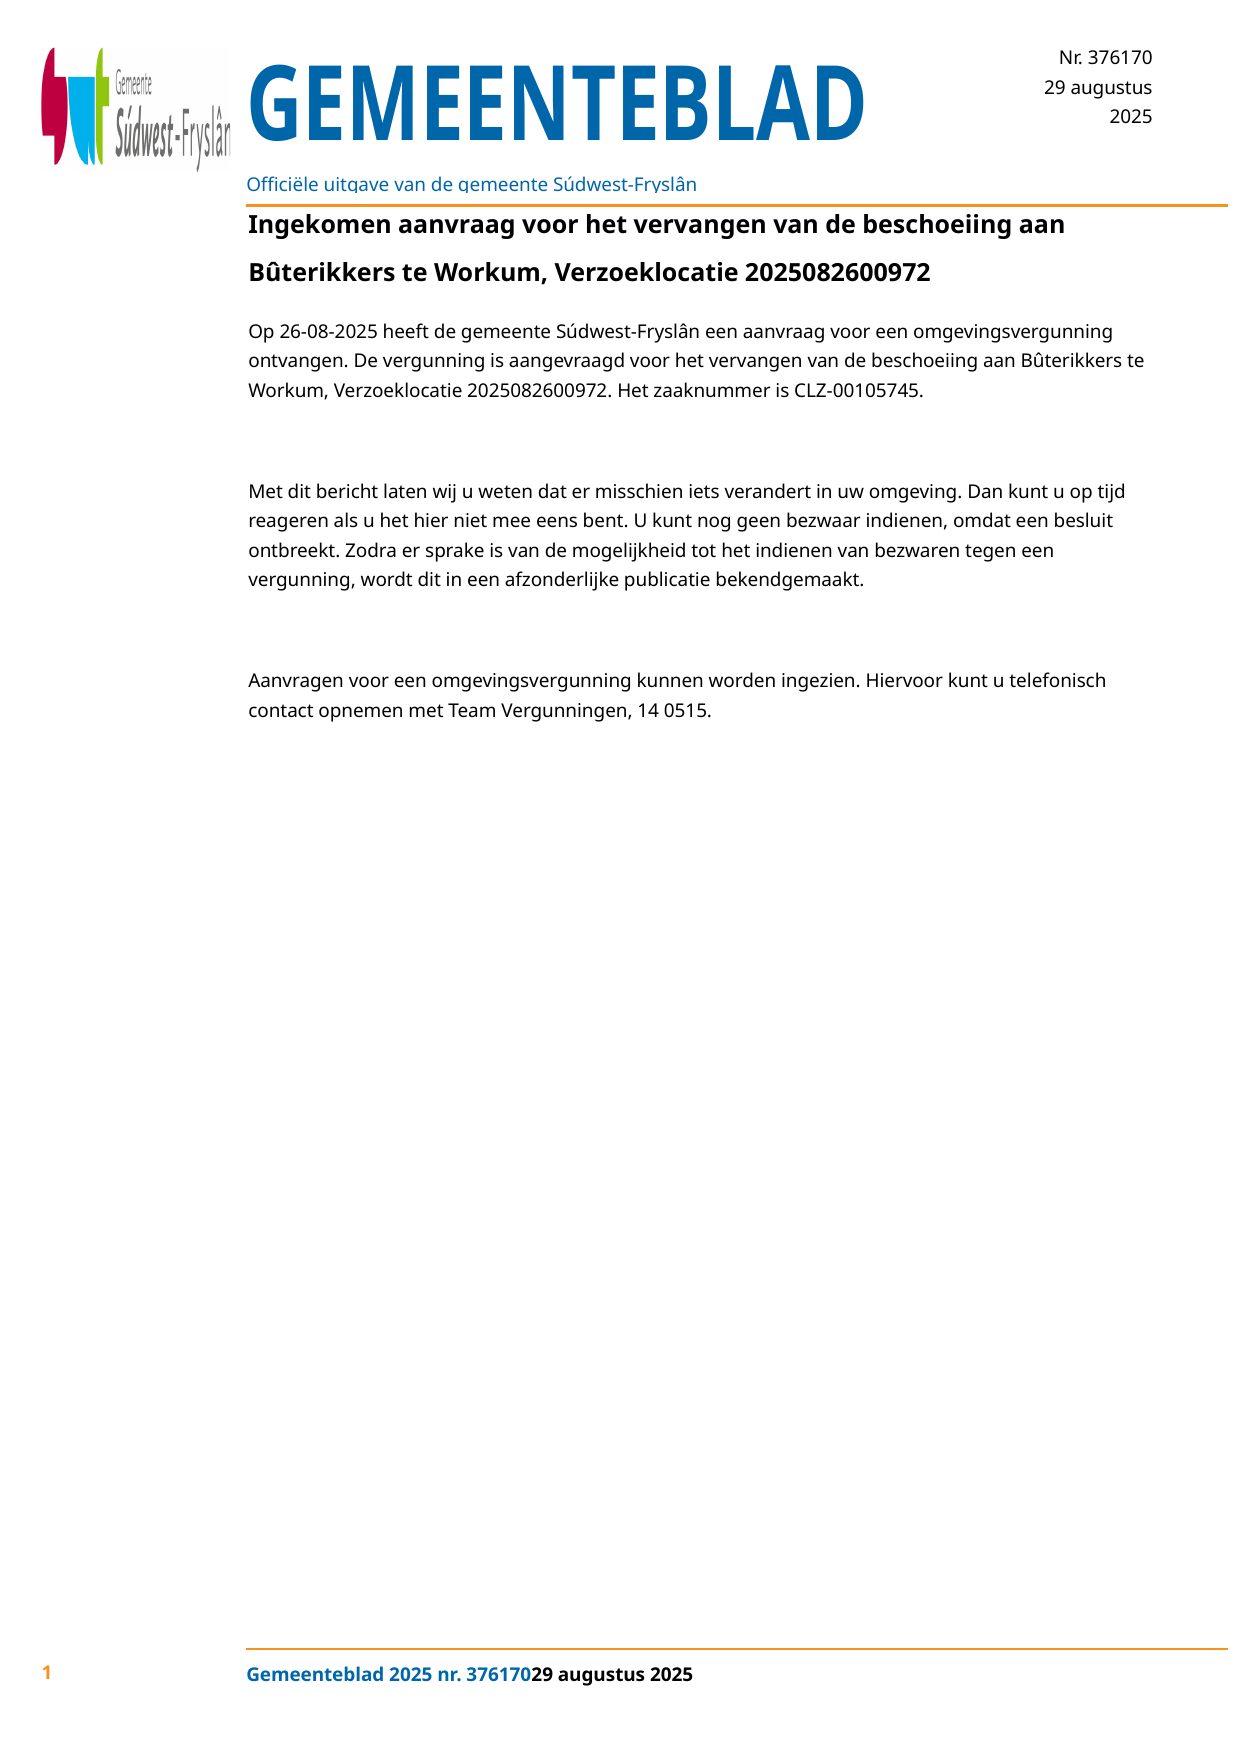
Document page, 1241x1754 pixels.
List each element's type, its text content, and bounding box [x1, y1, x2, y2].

text Op 26-08-2025 heeft de gemeente Súdwest-Fryslân een aanvraag voor een omgevingsvergunning ontvangen. De vergunning is aangevraagd voor het vervangen van de beschoeiing aan Bûterikkers te Workum, Verzoeklocatie 2025082600972. Het zaaknummer is CLZ-00105745. [248, 318, 1152, 403]
text Ingekomen aanvraag voor het vervangen van de beschoeiing aan Bûterikkers te Workum, Verzoeklocatie 2025082600972 [248, 207, 1152, 288]
text Aanvragen voor een omgevingsvergunning kunnen worden ingezien. Hiervoor kunt u telefonisch contact opnemen met Team Vergunningen, 14 0515. [248, 667, 1152, 723]
picture [41, 47, 231, 172]
text Met dit bericht laten wij u weten dat er misschien iets verandert in uw omgeving. Dan kunt u op tijd reageren als u het hier niet mee eens bent. U kunt nog geen bezwaar indienen, omdat een besluit ontbreekt. Zodra er sprake is van de mogelijkheid tot het indienen van bezwaren tegen een vergunning, wordt dit in een afzonderlijke publicatie bekendgemaakt. [248, 478, 1152, 592]
